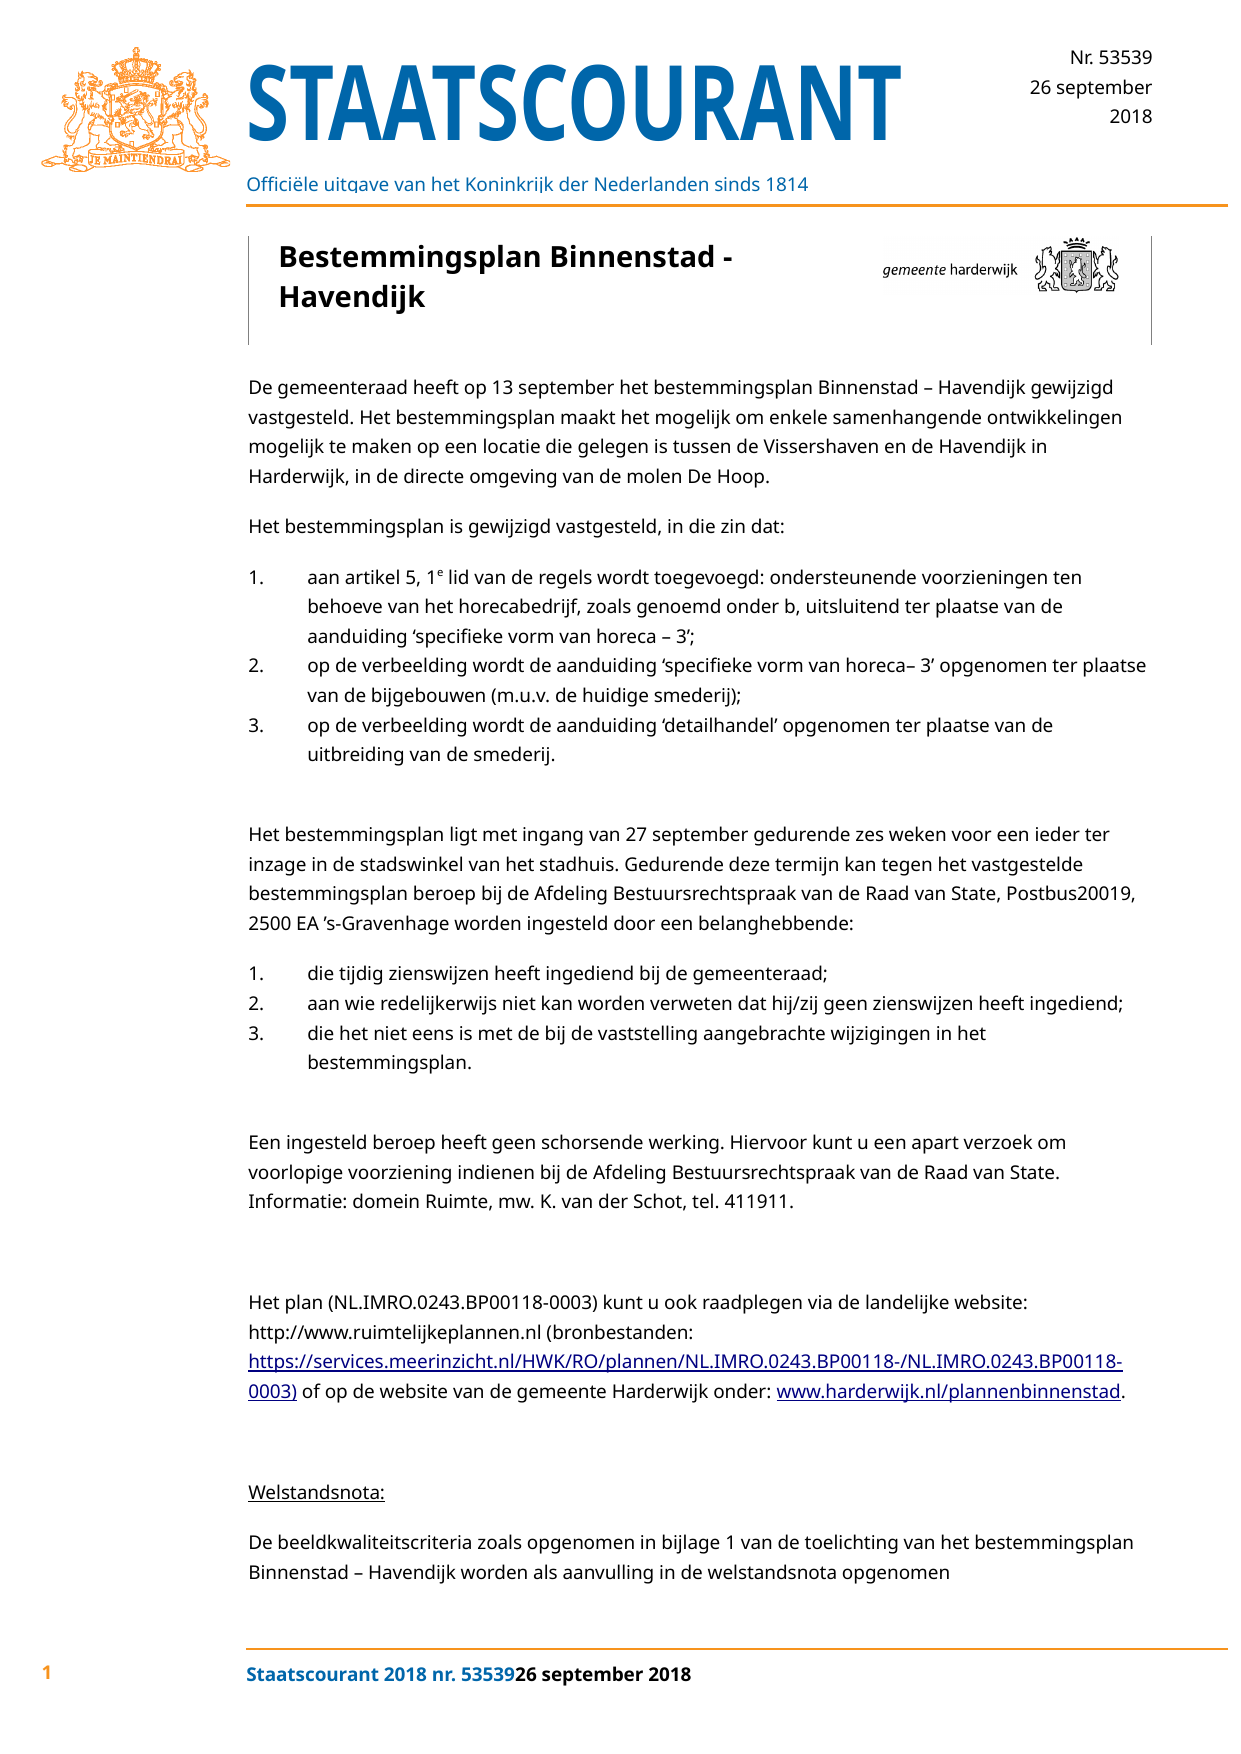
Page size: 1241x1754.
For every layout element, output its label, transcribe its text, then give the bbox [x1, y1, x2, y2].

list op de verbeelding wordt de aanduiding ‘detailhandel’ opgenomen ter plaatse van de uitbreiding van de smederij. [248, 712, 1152, 767]
list die tijdig zienswijzen heeft ingediend bij de gemeenteraad; [248, 961, 1152, 986]
table_header Bestemmingsplan Binnenstad - Havendijk [249, 236, 850, 345]
text Het bestemmingsplan is gewijzigd vastgesteld, in die zin dat: [248, 513, 1152, 539]
picture [882, 236, 1119, 295]
text De beeldkwaliteitscriteria zoals opgenomen in bijlage 1 van de toelichting van het bestemmingsplan Binnenstad – Havendijk worden als aanvulling in de welstandsnota opgenomen [248, 1529, 1152, 1584]
text Welstandsnota: [248, 1479, 1152, 1504]
table_header [850, 236, 1151, 345]
text De gemeenteraad heeft op 13 september het bestemmingsplan Binnenstad – Havendijk gewijzigd vastgesteld. Het bestemmingsplan maakt het mogelijk om enkele samenhangende ontwikkelingen mogelijk te maken op een locatie die gelegen is tussen de Vissershaven en de Havendijk in Harderwijk, in de directe omgeving van de molen De Hoop. [248, 374, 1152, 489]
list op de verbeelding wordt de aanduiding ‘specifieke vorm van horeca– 3’ opgenomen ter plaatse van de bijgebouwen (m.u.v. de huidige smederij); [248, 653, 1152, 708]
list die het niet eens is met de bij de vaststelling aangebrachte wijzigingen in het bestemmingsplan. [248, 1020, 1152, 1075]
text Het plan (NL.IMRO.0243.BP00118-0003) kunt u ook raadplegen via de landelijke website: http://www.ruimtelijkeplannen.nl (bronbestanden: https://services.meerinzicht.nl/HWK/RO/plannen/NL.IMRO.0243.BP00118-/NL.IMRO.0243.BP00118-0003) of op de website van de gemeente Harderwijk onder: www.harderwijk.nl/plannenbinnenstad. [248, 1289, 1152, 1404]
text Een ingesteld beroep heeft geen schorsende werking. Hiervoor kunt u een apart verzoek om voorlopige voorziening indienen bij de Afdeling Bestuursrechtspraak van de Raad van State. Informatie: domein Ruimte, mw. K. van der Schot, tel. 411911. [248, 1129, 1152, 1214]
list aan wie redelijkerwijs niet kan worden verweten dat hij/zij geen zienswijzen heeft ingediend; [248, 990, 1152, 1016]
list aan artikel 5, 1e lid van de regels wordt toegevoegd: ondersteunende voorzieningen ten behoeve van het horecabedrijf, zoals genoemd onder b, uitsluitend ter plaatse van de aanduiding ‘specifieke vorm van horeca – 3’; [248, 564, 1152, 649]
picture [41, 47, 231, 172]
text Het bestemmingsplan ligt met ingang van 27 september gedurende zes weken voor een ieder ter inzage in de stadswinkel van het stadhuis. Gedurende deze termijn kan tegen het vastgestelde bestemmingsplan beroep bij de Afdeling Bestuursrechtspraak van de Raad van State, Postbus20019, 2500 EA ’s-Gravenhage worden ingesteld door een belanghebbende: [248, 821, 1152, 936]
